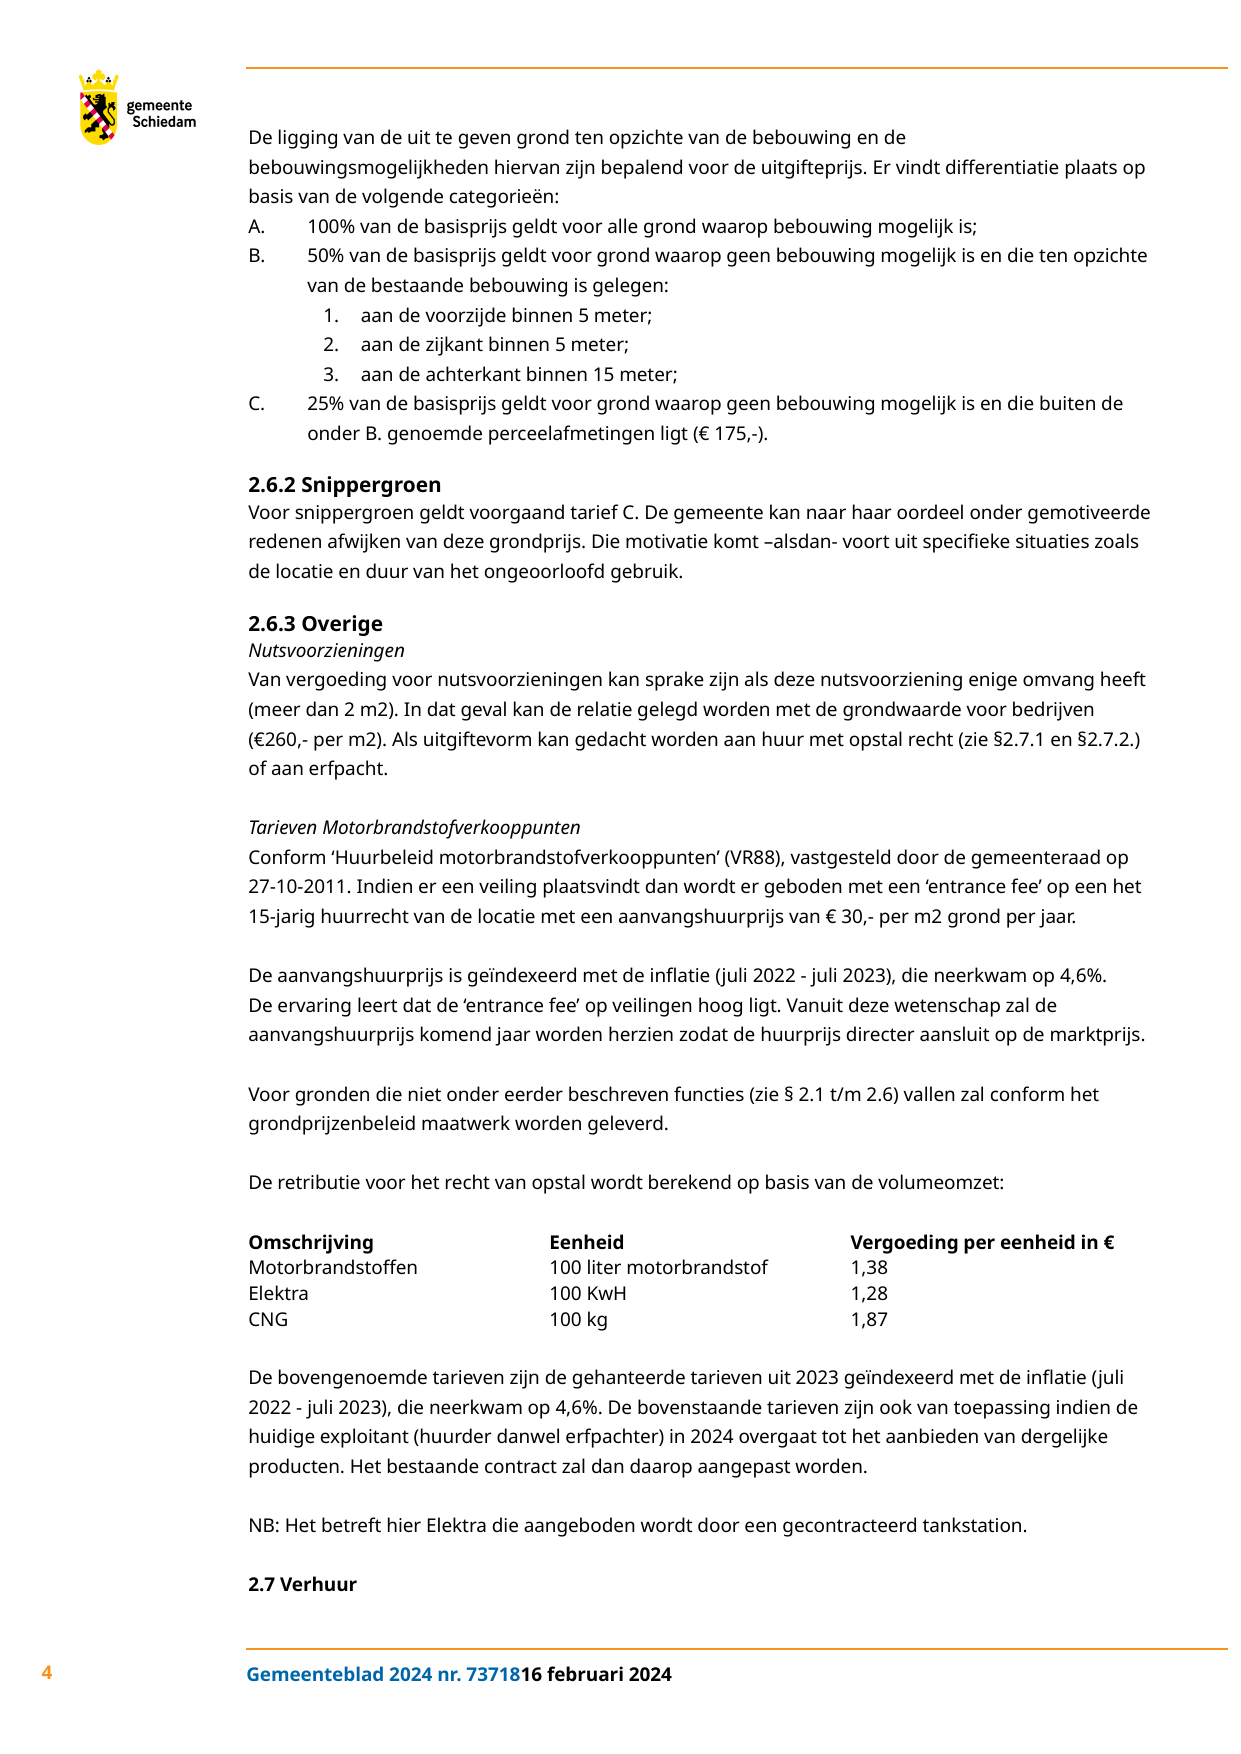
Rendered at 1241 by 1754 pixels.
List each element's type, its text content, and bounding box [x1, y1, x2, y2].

list 50% van de basisprijs geldt voor grond waarop geen bebouwing mogelijk is en die ten opzichte van de bestaande bebouwing is gelegen: [248, 243, 1152, 298]
list aan de achterkant binnen 15 meter; [323, 361, 1152, 387]
table_cell 100 kg [549, 1306, 850, 1332]
text Conform ‘Huurbeleid motorbrandstofverkooppunten’ (VR88), vastgesteld door de gemeenteraad op 27-10-2011. Indien er een veiling plaatsvindt dan wordt er geboden met een ‘entrance fee’ op een het 15-jarig huurrecht van de locatie met een aanvangshuurprijs van € 30,- per m2 grond per jaar. [248, 844, 1152, 929]
text Voor gronden die niet onder eerder beschreven functies (zie § 2.1 t/m 2.6) vallen zal conform het grondprijzenbeleid maatwerk worden geleverd. [248, 1081, 1152, 1136]
table_cell Motorbrandstoffen [248, 1255, 549, 1280]
list 100% van de basisprijs geldt voor alle grond waarop bebouwing mogelijk is; [248, 213, 1152, 239]
table_header Vergoeding per eenheid in € [850, 1229, 1152, 1254]
table_cell 1,28 [850, 1280, 1152, 1306]
text De ervaring leert dat de ‘entrance fee’ op veilingen hoog ligt. Vanuit deze wetenschap zal de aanvangshuurprijs komend jaar worden herzien zodat de huurprijs directer aansluit op de marktprijs. [248, 992, 1152, 1047]
text De aanvangshuurprijs is geïndexeerd met de inflatie (juli 2022 - juli 2023), die neerkwam op 4,6%. [248, 962, 1152, 988]
list aan de zijkant binnen 5 meter; [323, 331, 1152, 357]
text Voor snippergroen geldt voorgaand tarief C. De gemeente kan naar haar oordeel onder gemotiveerde redenen afwijken van deze grondprijs. Die motivatie komt –alsdan- voort uit specifieke situaties zoals de locatie en duur van het ongeoorloofd gebruik. [248, 499, 1152, 584]
text Van vergoeding voor nutsvoorzieningen kan sprake zijn als deze nutsvoorziening enige omvang heeft (meer dan 2 m2). In dat geval kan de relatie gelegd worden met de grondwaarde voor bedrijven (€260,- per m2). Als uitgiftevorm kan gedacht worden aan huur met opstal recht (zie §2.7.1 en §2.7.2.) of aan erfpacht. [248, 667, 1152, 781]
text NB: Het betreft hier Elektra die aangeboden wordt door een gecontracteerd tankstation. [248, 1512, 1152, 1538]
list 25% van de basisprijs geldt voor grond waarop geen bebouwing mogelijk is en die buiten de onder B. genoemde perceelafmetingen ligt (€ 175,-). [248, 391, 1152, 446]
text Nutsvoorzieningen [248, 637, 1152, 663]
text 2.7 Verhuur [248, 1572, 1152, 1597]
table_cell 1,87 [850, 1306, 1152, 1332]
text De retributie voor het recht van opstal wordt berekend op basis van de volumeomzet: [248, 1169, 1152, 1195]
text De bovengenoemde tarieven zijn de gehanteerde tarieven uit 2023 geïndexeerd met de inflatie (juli 2022 - juli 2023), die neerkwam op 4,6%. De bovenstaande tarieven zijn ook van toepassing indien de huidige exploitant (huurder danwel erfpachter) in 2024 overgaat tot het aanbieden van dergelijke producten. Het bestaande contract zal dan daarop aangepast worden. [248, 1364, 1152, 1479]
table_header Eenheid [549, 1229, 850, 1254]
text 2.6.3 Overige [248, 609, 1152, 637]
table_cell 100 liter motorbrandstof [549, 1255, 850, 1280]
list aan de voorzijde binnen 5 meter; [323, 302, 1152, 328]
text De ligging van de uit te geven grond ten opzichte van de bebouwing en de bebouwingsmogelijkheden hiervan zijn bepalend voor de uitgifteprijs. Er vindt differentiatie plaats op basis van de volgende categorieën: [248, 124, 1152, 209]
text 2.6.2 Snippergroen [248, 471, 1152, 499]
text Tarieven Motorbrandstofverkooppunten [248, 814, 1152, 840]
table_cell 100 KwH [549, 1280, 850, 1306]
table_header Omschrijving [248, 1229, 549, 1254]
table_cell CNG [248, 1306, 549, 1332]
picture [41, 47, 231, 172]
table_cell Elektra [248, 1280, 549, 1306]
table_cell 1,38 [850, 1255, 1152, 1280]
